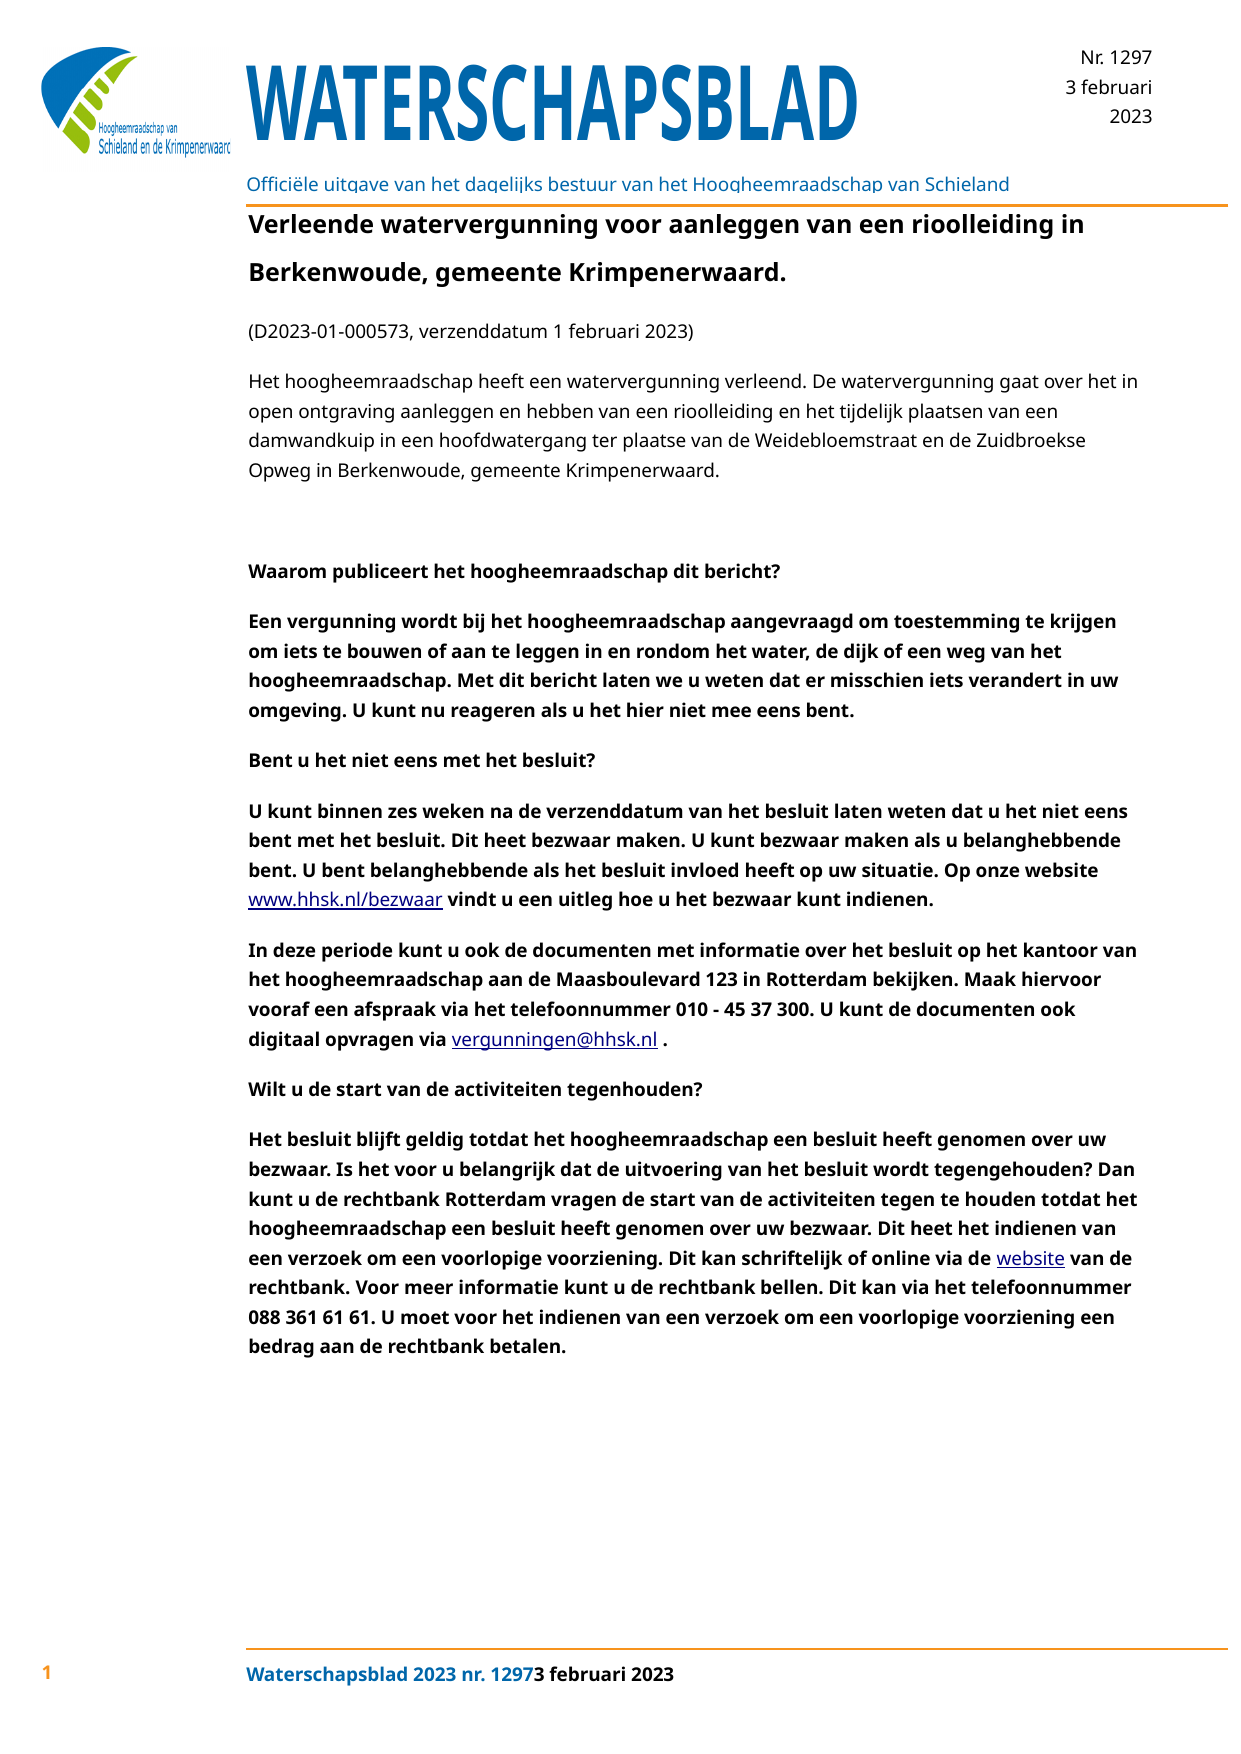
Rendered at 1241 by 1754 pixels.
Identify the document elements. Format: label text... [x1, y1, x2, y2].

text Bent u het niet eens met het besluit? [248, 747, 1152, 773]
picture [41, 47, 231, 172]
text Verleende watervergunning voor aanleggen van een rioolleiding in Berkenwoude, gemeente Krimpenerwaard. [248, 207, 1152, 288]
text (D2023-01-000573, verzenddatum 1 februari 2023) [248, 318, 1152, 344]
text Waarom publiceert het hoogheemraadschap dit bericht? [248, 558, 1152, 584]
text Wilt u de start van de activiteiten tegenhouden? [248, 1076, 1152, 1102]
text In deze periode kunt u ook de documenten met informatie over het besluit op het kantoor van het hoogheemraadschap aan de Maasboulevard 123 in Rotterdam bekijken. Maak hiervoor vooraf een afspraak via het telefoonnummer 010 - 45 37 300. U kunt de documenten ook digitaal opvragen via vergunningen@hhsk.nl . [248, 937, 1152, 1052]
text Het hoogheemraadschap heeft een watervergunning verleend. De watervergunning gaat over het in open ontgraving aanleggen en hebben van een rioolleiding en het tijdelijk plaatsen van een damwandkuip in een hoofdwatergang ter plaatse van de Weidebloemstraat en de Zuidbroekse Opweg in Berkenwoude, gemeente Krimpenerwaard. [248, 368, 1152, 483]
text U kunt binnen zes weken na de verzenddatum van het besluit laten weten dat u het niet eens bent met het besluit. Dit heet bezwaar maken. U kunt bezwaar maken als u belanghebbende bent. U bent belanghebbende als het besluit invloed heeft op uw situatie. Op onze website www.hhsk.nl/bezwaar vindt u een uitleg hoe u het bezwaar kunt indienen. [248, 798, 1152, 912]
text Het besluit blijft geldig totdat het hoogheemraadschap een besluit heeft genomen over uw bezwaar. Is het voor u belangrijk dat de uitvoering van het besluit wordt tegengehouden? Dan kunt u de rechtbank Rotterdam vragen de start van de activiteiten tegen te houden totdat het hoogheemraadschap een besluit heeft genomen over uw bezwaar. Dit heet het indienen van een verzoek om een voorlopige voorziening. Dit kan schriftelijk of online via de website van de rechtbank. Voor meer informatie kunt u de rechtbank bellen. Dit kan via het telefoonnummer 088 361 61 61. U moet voor het indienen van een verzoek om een voorlopige voorziening een bedrag aan de rechtbank betalen. [248, 1127, 1152, 1359]
text Een vergunning wordt bij het hoogheemraadschap aangevraagd om toestemming te krijgen om iets te bouwen of aan te leggen in en rondom het water, de dijk of een weg van het hoogheemraadschap. Met dit bericht laten we u weten dat er misschien iets verandert in uw omgeving. U kunt nu reageren als u het hier niet mee eens bent. [248, 608, 1152, 723]
